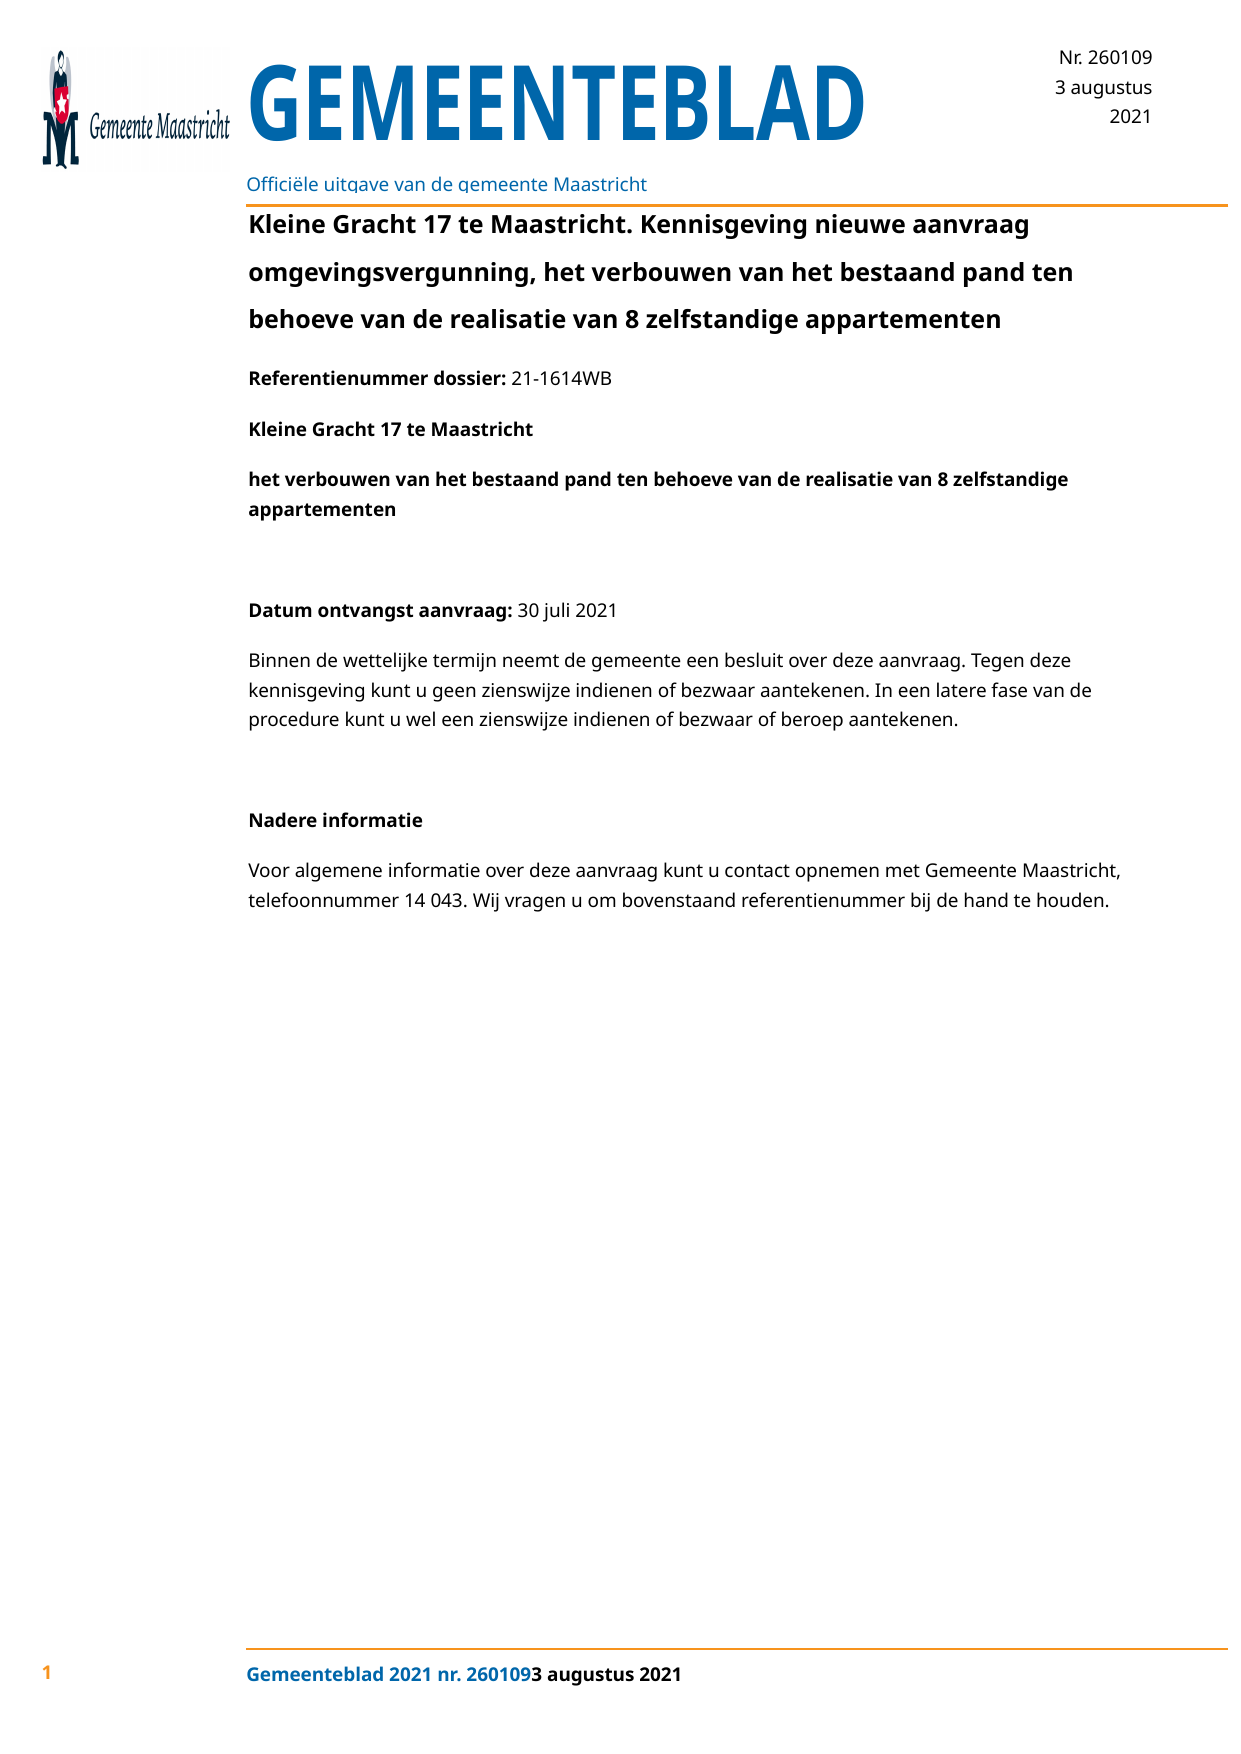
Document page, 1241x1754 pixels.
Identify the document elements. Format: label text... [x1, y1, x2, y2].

text Datum ontvangst aanvraag: 30 juli 2021 [248, 597, 1152, 622]
text Nadere informatie [248, 807, 1152, 833]
text Kleine Gracht 17 te Maastricht [248, 416, 1152, 442]
text Kleine Gracht 17 te Maastricht. Kennisgeving nieuwe aanvraag omgevingsvergunning, het verbouwen van het bestaand pand ten behoeve van de realisatie van 8 zelfstandige appartementen [248, 207, 1152, 336]
text Voor algemene informatie over deze aanvraag kunt u contact opnemen met Gemeente Maastricht, telefoonnummer 14 043. Wij vragen u om bovenstaand referentienummer bij de hand te houden. [248, 858, 1152, 913]
text het verbouwen van het bestaand pand ten behoeve van de realisatie van 8 zelfstandige appartementen [248, 466, 1152, 522]
text Referentienummer dossier: 21-1614WB [248, 366, 1152, 391]
picture [41, 47, 231, 172]
text Binnen de wettelijke termijn neemt de gemeente een besluit over deze aanvraag. Tegen deze kennisgeving kunt u geen zienswijze indienen of bezwaar aantekenen. In een latere fase van de procedure kunt u wel een zienswijze indienen of bezwaar of beroep aantekenen. [248, 647, 1152, 732]
